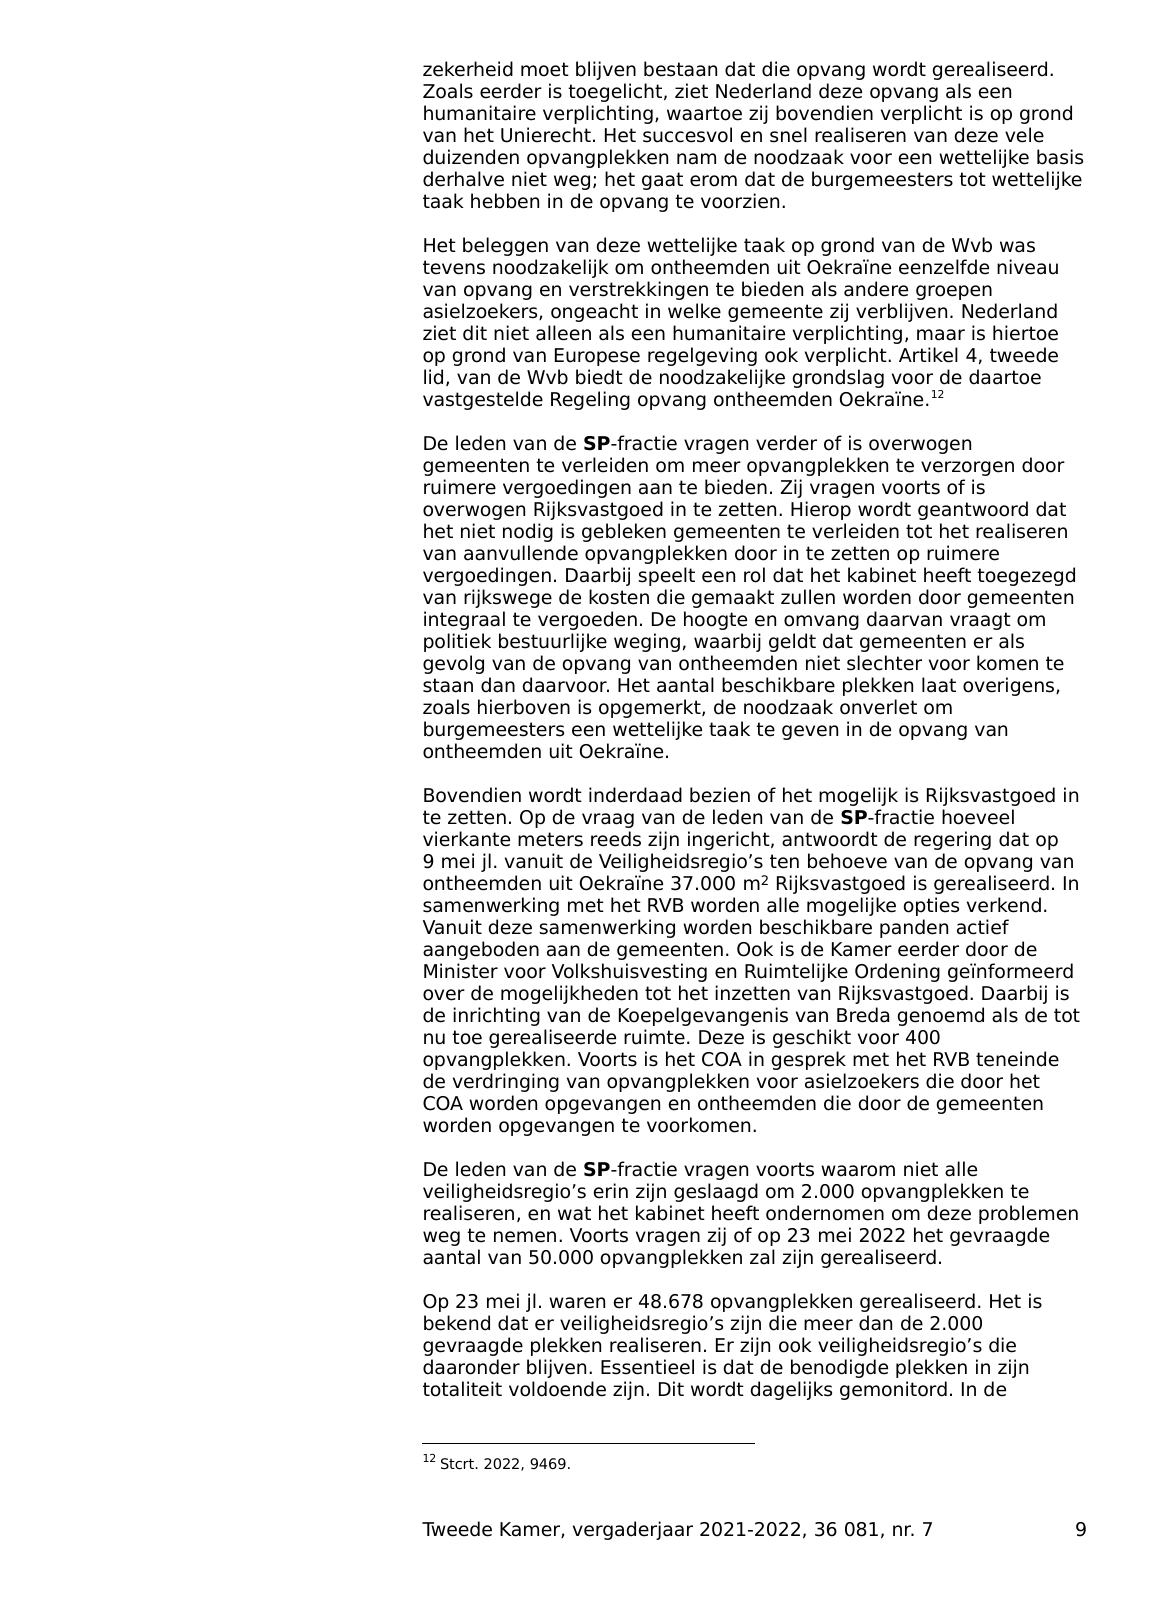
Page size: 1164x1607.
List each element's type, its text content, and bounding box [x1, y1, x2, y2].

text Bovendien wordt inderdaad bezien of het mogelijk is Rijksvastgoed in te zetten. Op de vraag van de leden van de SP-fractie hoeveel vierkante meters reeds zijn ingericht, antwoordt de regering dat op 9 mei jl. vanuit de Veiligheidsregio’s ten behoeve van de opvang van ontheemden uit Oekraïne 37.000 m2 Rijksvastgoed is gerealiseerd. In samenwerking met het RVB worden alle mogelijke opties verkend. Vanuit deze samenwerking worden beschikbare panden actief aangeboden aan de gemeenten. Ook is de Kamer eerder door de Minister voor Volkshuisvesting en Ruimtelijke Ordening geïnformeerd over de mogelijkheden tot het inzetten van Rijksvastgoed. Daarbij is de inrichting van de Koepelgevangenis van Breda genoemd als de tot nu toe gerealiseerde ruimte. Deze is geschikt voor 400 opvangplekken. Voorts is het COA in gesprek met het RVB teneinde de verdringing van opvangplekken voor asielzoekers die door het COA worden opgevangen en ontheemden die door de gemeenten worden opgevangen te voorkomen. [422, 785, 1087, 1137]
text Het beleggen van deze wettelijke taak op grond van de Wvb was tevens noodzakelijk om ontheemden uit Oekraïne eenzelfde niveau van opvang en verstrekkingen te bieden als andere groepen asielzoekers, ongeacht in welke gemeente zij verblijven. Nederland ziet dit niet alleen als een humanitaire verplichting, maar is hiertoe op grond van Europese regelgeving ook verplicht. Artikel 4, tweede lid, van de Wvb biedt de noodzakelijke grondslag voor de daartoe vastgestelde Regeling opvang ontheemden Oekraïne. [422, 235, 1087, 411]
text De leden van de SP-fractie vragen verder of is overwogen gemeenten te verleiden om meer opvangplekken te verzorgen door ruimere vergoedingen aan te bieden. Zij vragen voorts of is overwogen Rijksvastgoed in te zetten. Hierop wordt geantwoord dat het niet nodig is gebleken gemeenten te verleiden tot het realiseren van aanvullende opvangplekken door in te zetten op ruimere vergoedingen. Daarbij speelt een rol dat het kabinet heeft toegezegd van rijkswege de kosten die gemaakt zullen worden door gemeenten integraal te vergoeden. De hoogte en omvang daarvan vraagt om politiek bestuurlijke weging, waarbij geldt dat gemeenten er als gevolg van de opvang van ontheemden niet slechter voor komen te staan dan daarvoor. Het aantal beschikbare plekken laat overigens, zoals hierboven is opgemerkt, de noodzaak onverlet om burgemeesters een wettelijke taak te geven in de opvang van ontheemden uit Oekraïne. [422, 433, 1087, 763]
text Stcrt. 2022, 9469. [422, 1452, 1087, 1474]
text De leden van de SP-fractie vragen voorts waarom niet alle veiligheidsregio’s erin zijn geslaagd om 2.000 opvangplekken te realiseren, en wat het kabinet heeft ondernomen om deze problemen weg te nemen. Voorts vragen zij of op 23 mei 2022 het gevraagde aantal van 50.000 opvangplekken zal zijn gerealiseerd. [422, 1159, 1087, 1269]
text zekerheid moet blijven bestaan dat die opvang wordt gerealiseerd. Zoals eerder is toegelicht, ziet Nederland deze opvang als een humanitaire verplichting, waartoe zij bovendien verplicht is op grond van het Unierecht. Het succesvol en snel realiseren van deze vele duizenden opvangplekken nam de noodzaak voor een wettelijke basis derhalve niet weg; het gaat erom dat de burgemeesters tot wettelijke taak hebben in de opvang te voorzien. [422, 59, 1087, 213]
text Op 23 mei jl. waren er 48.678 opvangplekken gerealiseerd. Het is bekend dat er veiligheidsregio’s zijn die meer dan de 2.000 gevraagde plekken realiseren. Er zijn ook veiligheidsregio’s die daaronder blijven. Essentieel is dat de benodigde plekken in zijn totaliteit voldoende zijn. Dit wordt dagelijks gemonitord. In de [422, 1291, 1087, 1401]
